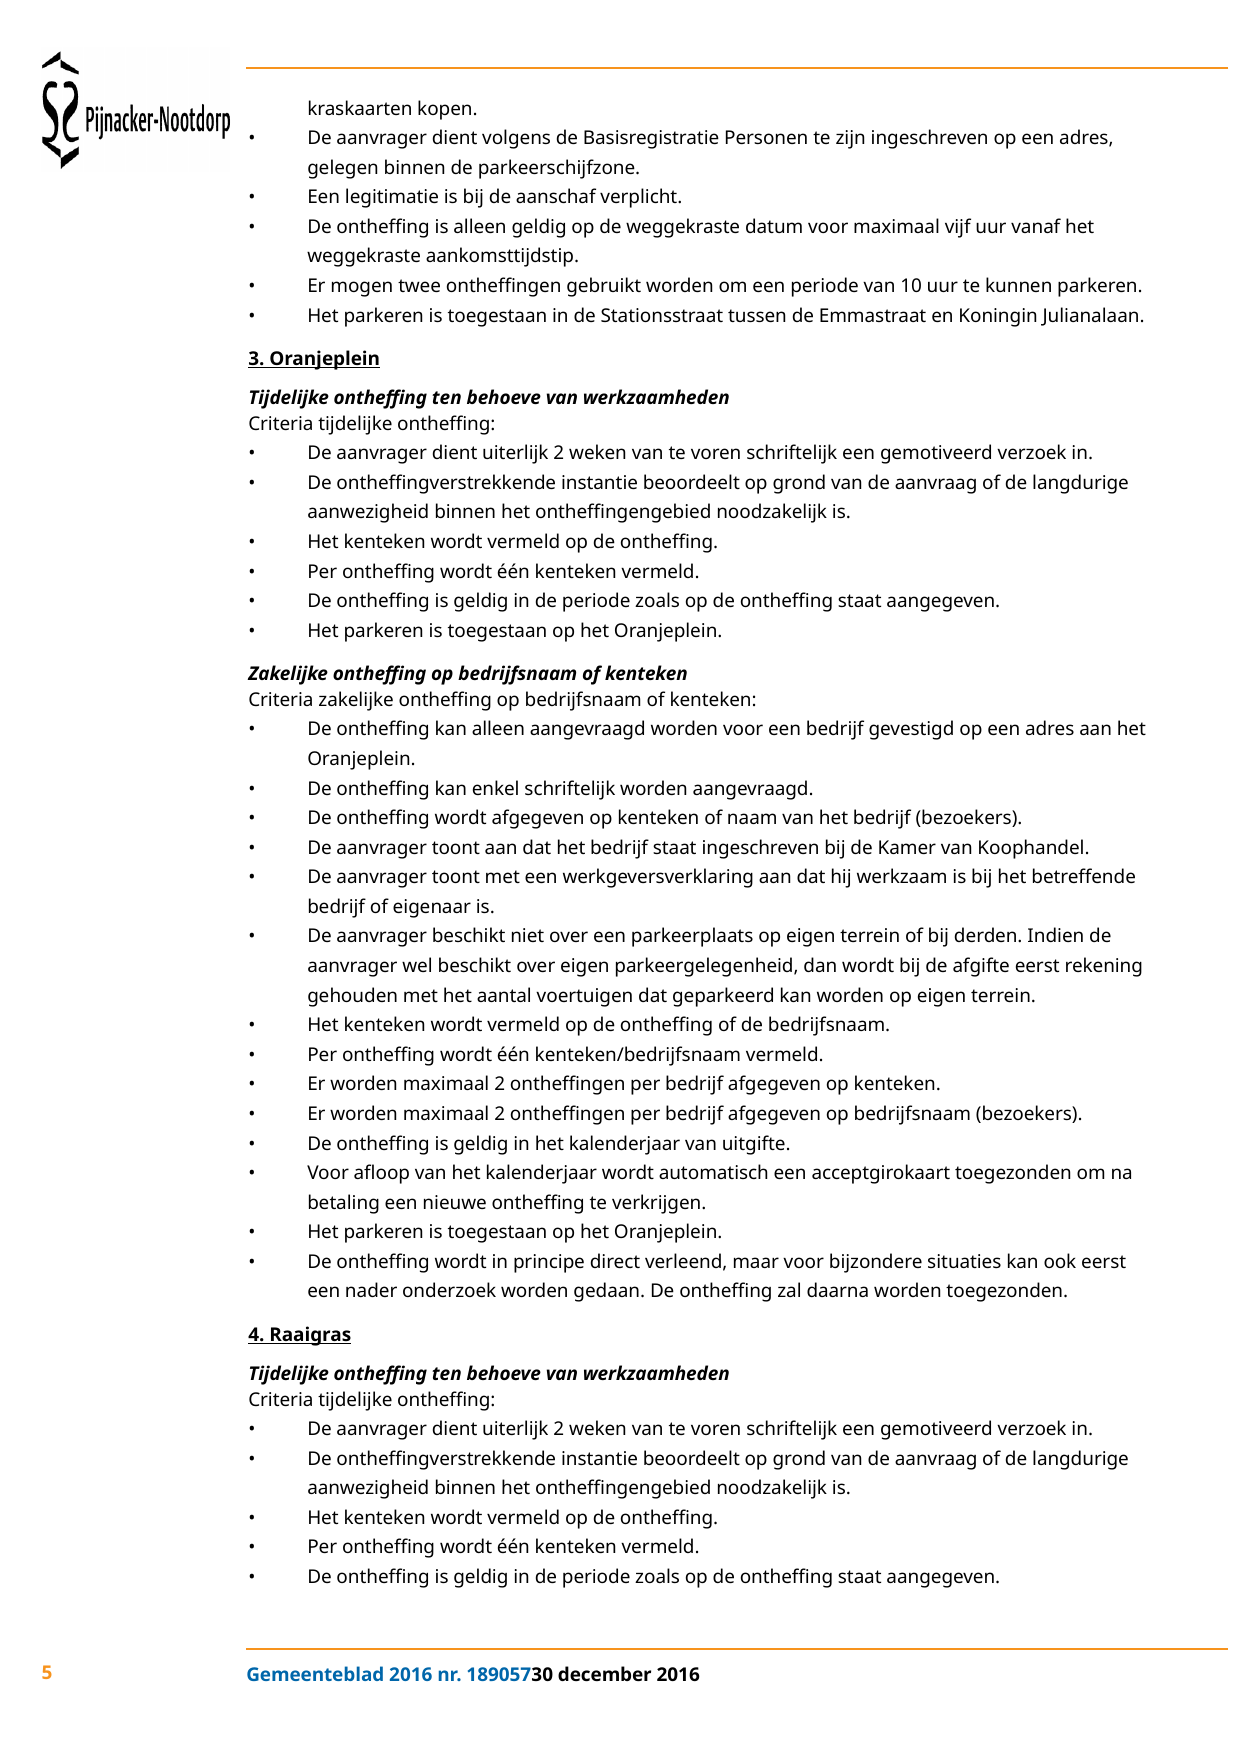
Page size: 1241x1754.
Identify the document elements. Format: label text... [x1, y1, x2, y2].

list De ontheffing is alleen geldig op de weggekraste datum voor maximaal vijf uur vanaf het weggekraste aankomsttijdstip. [248, 213, 1152, 268]
text 4. Raaigras [248, 1321, 1152, 1346]
list Er worden maximaal 2 ontheffingen per bedrijf afgegeven op bedrijfsnaam (bezoekers). [248, 1100, 1152, 1126]
list De aanvrager dient uiterlijk 2 weken van te voren schriftelijk een gemotiveerd verzoek in. [248, 1415, 1152, 1441]
list Het kenteken wordt vermeld op de ontheffing. [248, 1504, 1152, 1530]
list Per ontheffing wordt één kenteken vermeld. [248, 1534, 1152, 1559]
list De ontheffing is geldig in de periode zoals op de ontheffing staat aangegeven. [248, 1563, 1152, 1589]
list Het kenteken wordt vermeld op de ontheffing of de bedrijfsnaam. [248, 1011, 1152, 1037]
text Criteria zakelijke ontheffing op bedrijfsnaam of kenteken: [248, 686, 1152, 712]
text Zakelijke ontheffing op bedrijfsnaam of kenteken [248, 660, 1152, 686]
list De aanvrager beschikt niet over een parkeerplaats op eigen terrein of bij derden. Indien de aanvrager wel beschikt over eigen parkeergelegenheid, dan wordt bij de afgifte eerst rekening gehouden met het aantal voertuigen dat geparkeerd kan worden op eigen terrein. [248, 923, 1152, 1007]
list De ontheffing is geldig in het kalenderjaar van uitgifte. [248, 1130, 1152, 1155]
list Per ontheffing wordt één kenteken/bedrijfsnaam vermeld. [248, 1041, 1152, 1067]
list Er worden maximaal 2 ontheffingen per bedrijf afgegeven op kenteken. [248, 1071, 1152, 1096]
list Er mogen twee ontheffingen gebruikt worden om een periode van 10 uur te kunnen parkeren. [248, 272, 1152, 298]
list Het parkeren is toegestaan op het Oranjeplein. [248, 1218, 1152, 1244]
list Een legitimatie is bij de aanschaf verplicht. [248, 183, 1152, 209]
text 3. Oranjeplein [248, 345, 1152, 371]
list De ontheffingverstrekkende instantie beoordeelt op grond van de aanvraag of de langdurige aanwezigheid binnen het ontheffingengebied noodzakelijk is. [248, 1445, 1152, 1500]
list De aanvrager dient uiterlijk 2 weken van te voren schriftelijk een gemotiveerd verzoek in. [248, 439, 1152, 465]
picture [41, 47, 231, 172]
list Het kenteken wordt vermeld op de ontheffing. [248, 528, 1152, 554]
text Tijdelijke ontheffing ten behoeve van werkzaamheden [248, 1360, 1152, 1386]
list De aanvrager toont met een werkgeversverklaring aan dat hij werkzaam is bij het betreffende bedrijf of eigenaar is. [248, 863, 1152, 919]
list De ontheffing wordt in principe direct verleend, maar voor bijzondere situaties kan ook eerst een nader onderzoek worden gedaan. De ontheffing zal daarna worden toegezonden. [248, 1248, 1152, 1303]
list De ontheffing is geldig in de periode zoals op de ontheffing staat aangegeven. [248, 587, 1152, 613]
text Criteria tijdelijke ontheffing: [248, 410, 1152, 436]
text Tijdelijke ontheffing ten behoeve van werkzaamheden [248, 384, 1152, 410]
list Per ontheffing wordt één kenteken vermeld. [248, 558, 1152, 584]
list De ontheffing kan alleen aangevraagd worden voor een bedrijf gevestigd op een adres aan het Oranjeplein. [248, 716, 1152, 771]
list De ontheffing kan enkel schriftelijk worden aangevraagd. [248, 775, 1152, 800]
list De ontheffing wordt afgegeven op kenteken of naam van het bedrijf (bezoekers). [248, 804, 1152, 830]
list De ontheffingverstrekkende instantie beoordeelt op grond van de aanvraag of de langdurige aanwezigheid binnen het ontheffingengebied noodzakelijk is. [248, 469, 1152, 524]
list Voor afloop van het kalenderjaar wordt automatisch een acceptgirokaart toegezonden om na betaling een nieuwe ontheffing te verkrijgen. [248, 1159, 1152, 1214]
text Criteria tijdelijke ontheffing: [248, 1386, 1152, 1411]
list kraskaarten kopen. [248, 95, 1152, 121]
list Het parkeren is toegestaan in de Stationsstraat tussen de Emmastraat en Koningin Julianalaan. [248, 302, 1152, 328]
list De aanvrager toont aan dat het bedrijf staat ingeschreven bij de Kamer van Koophandel. [248, 834, 1152, 859]
list Het parkeren is toegestaan op het Oranjeplein. [248, 617, 1152, 643]
list De aanvrager dient volgens de Basisregistratie Personen te zijn ingeschreven op een adres, gelegen binnen de parkeerschijfzone. [248, 124, 1152, 180]
